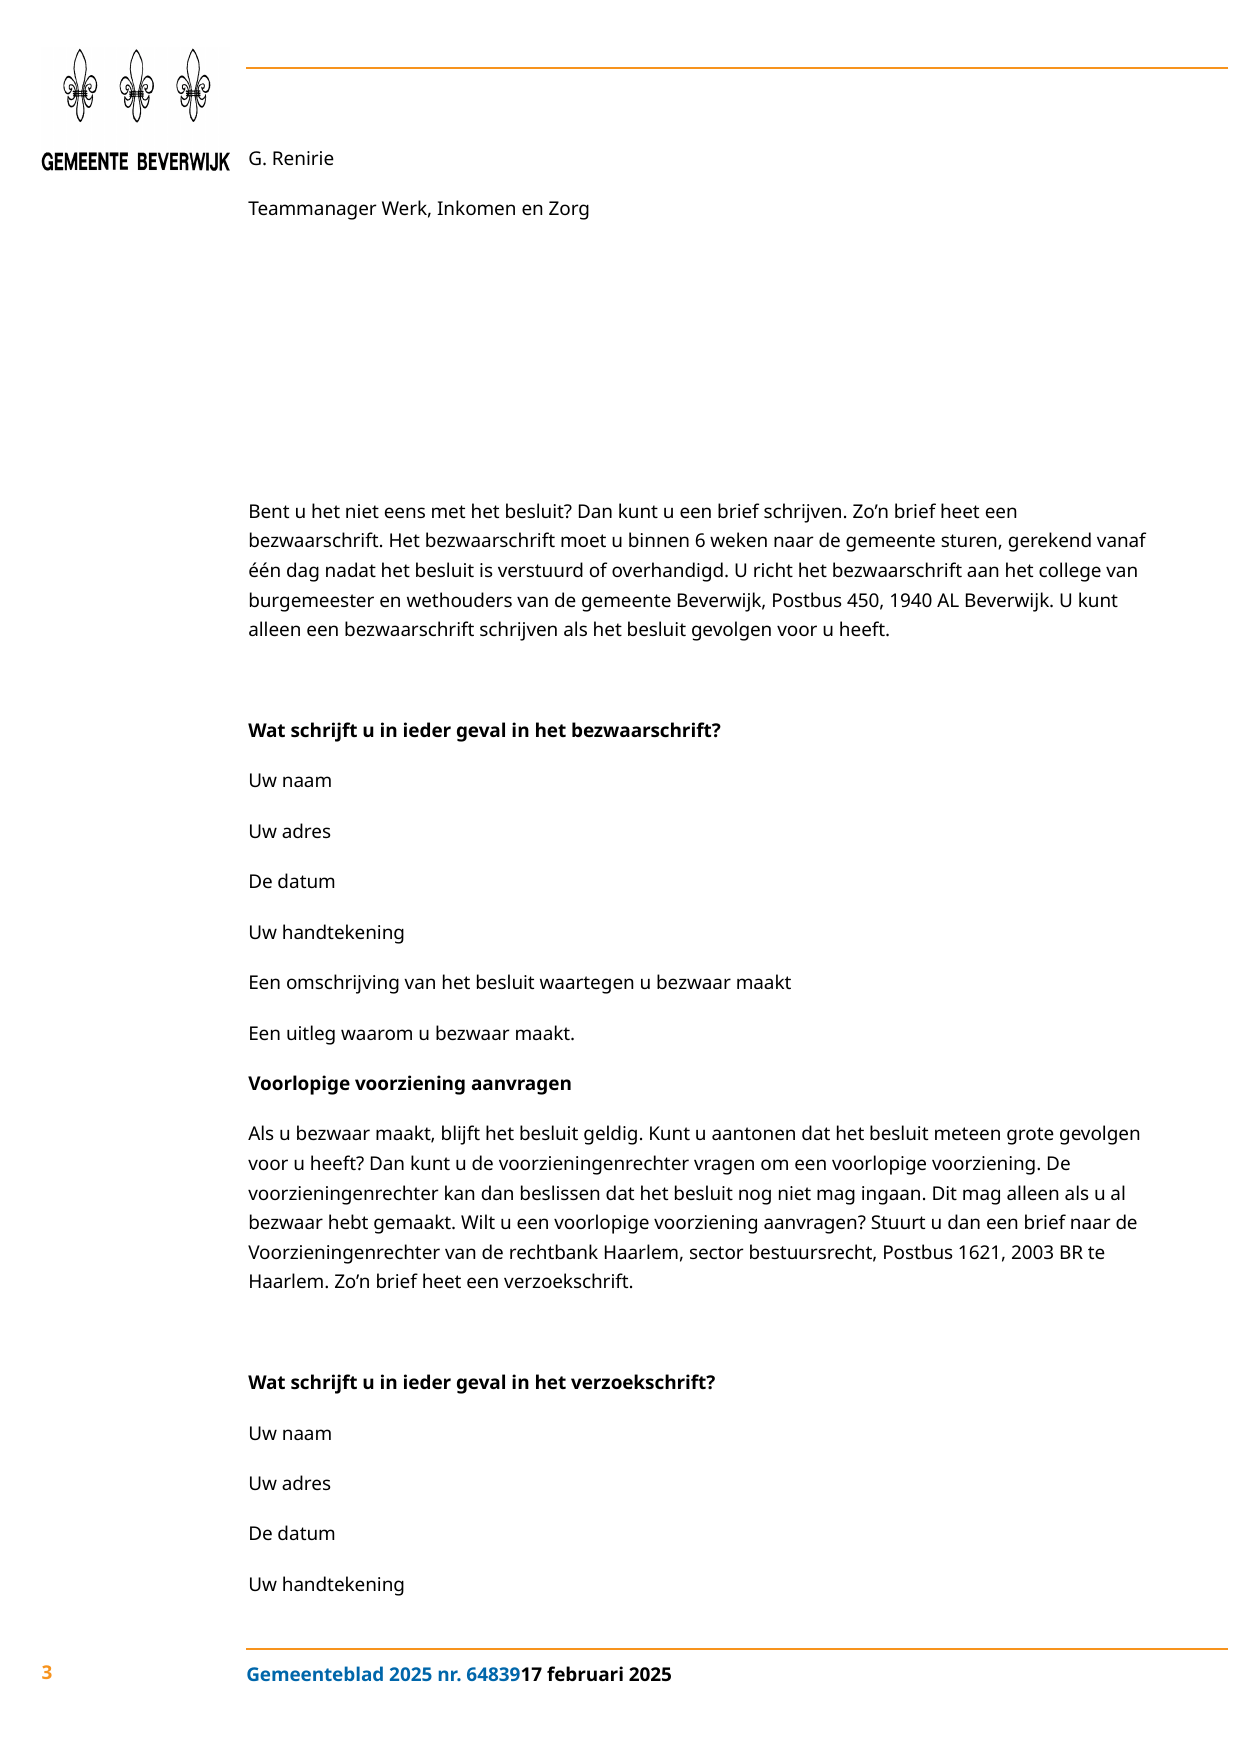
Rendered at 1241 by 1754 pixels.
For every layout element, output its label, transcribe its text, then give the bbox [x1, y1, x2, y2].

text De datum [248, 868, 1152, 894]
text Uw adres [248, 818, 1152, 844]
text Wat schrijft u in ieder geval in het bezwaarschrift? [248, 717, 1152, 743]
text Bent u het niet eens met het besluit? Dan kunt u een brief schrijven. Zo’n brief heet een bezwaarschrift. Het bezwaarschrift moet u binnen 6 weken naar de gemeente sturen, gerekend vanaf één dag nadat het besluit is verstuurd of overhandigd. U richt het bezwaarschrift aan het college van burgemeester en wethouders van de gemeente Beverwijk, Postbus 450, 1940 AL Beverwijk. U kunt alleen een bezwaarschrift schrijven als het besluit gevolgen voor u heeft. [248, 498, 1152, 642]
text Uw handtekening [248, 919, 1152, 945]
text Voorlopige voorziening aanvragen [248, 1070, 1152, 1096]
text De datum [248, 1521, 1152, 1546]
text Uw naam [248, 768, 1152, 793]
text Uw adres [248, 1470, 1152, 1496]
text Een omschrijving van het besluit waartegen u bezwaar maakt [248, 969, 1152, 995]
text Wat schrijft u in ieder geval in het verzoekschrift? [248, 1369, 1152, 1395]
text Een uitleg waarom u bezwaar maakt. [248, 1020, 1152, 1046]
text Als u bezwaar maakt, blijft het besluit geldig. Kunt u aantonen dat het besluit meteen grote gevolgen voor u heeft? Dan kunt u de voorzieningenrechter vragen om een voorlopige voorziening. De voorzieningenrechter kan dan beslissen dat het besluit nog niet mag ingaan. Dit mag alleen als u al bezwaar hebt gemaakt. Wilt u een voorlopige voorziening aanvragen? Stuurt u dan een brief naar de Voorzieningenrechter van de rechtbank Haarlem, sector bestuursrecht, Postbus 1621, 2003 BR te Haarlem. Zo’n brief heet een verzoekschrift. [248, 1121, 1152, 1294]
text Uw naam [248, 1420, 1152, 1446]
picture [41, 47, 231, 172]
text Uw handtekening [248, 1571, 1152, 1597]
text G. Renirie [248, 145, 1152, 171]
text Teammanager Werk, Inkomen en Zorg [248, 196, 1152, 221]
